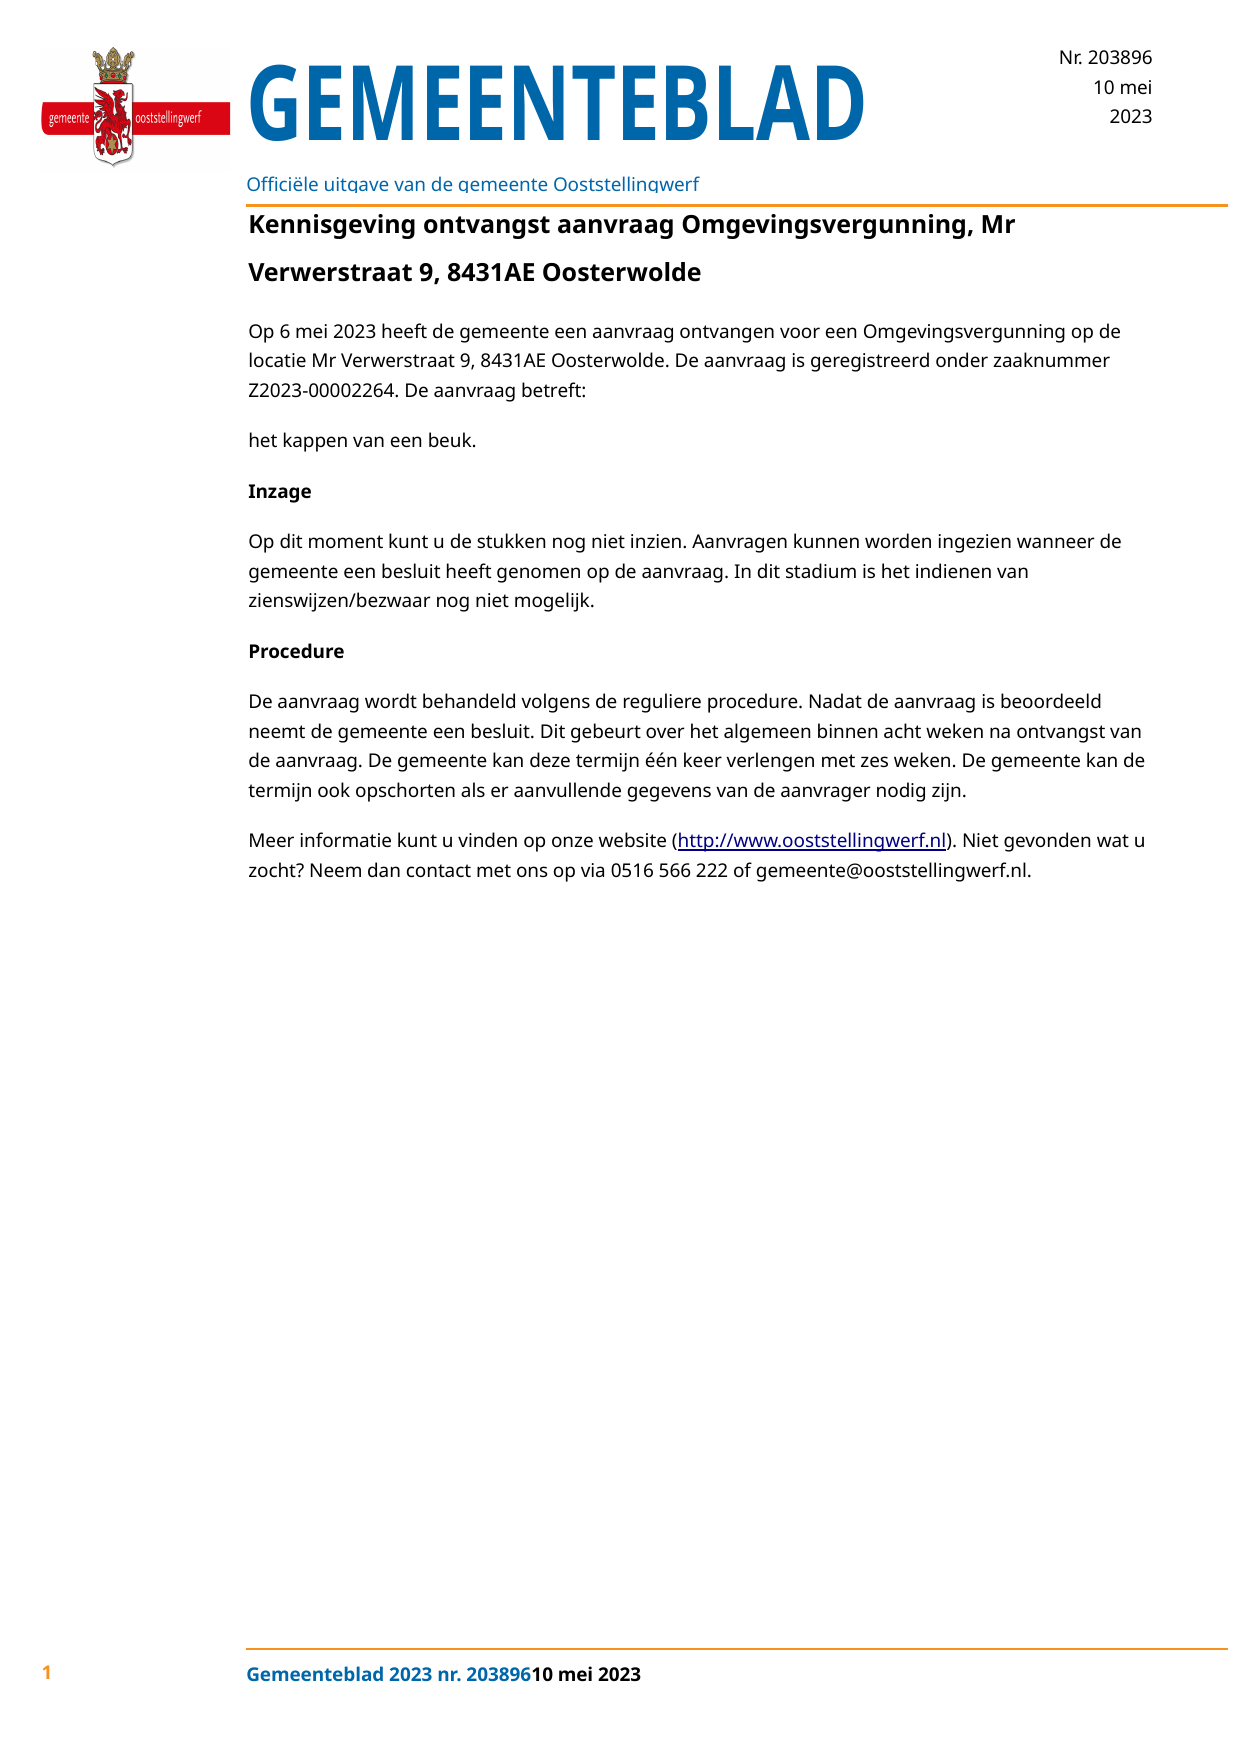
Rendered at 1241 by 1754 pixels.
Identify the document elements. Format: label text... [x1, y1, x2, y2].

text Op dit moment kunt u de stukken nog niet inzien. Aanvragen kunnen worden ingezien wanneer de gemeente een besluit heeft genomen op de aanvraag. In dit stadium is het indienen van zienswijzen/bezwaar nog niet mogelijk. [248, 528, 1152, 613]
picture [41, 47, 231, 172]
text het kappen van een beuk. [248, 427, 1152, 453]
text Op 6 mei 2023 heeft de gemeente een aanvraag ontvangen voor een Omgevingsvergunning op de locatie Mr Verwerstraat 9, 8431AE Oosterwolde. De aanvraag is geregistreerd onder zaaknummer Z2023-00002264. De aanvraag betreft: [248, 318, 1152, 403]
text De aanvraag wordt behandeld volgens de reguliere procedure. Nadat de aanvraag is beoordeeld neemt de gemeente een besluit. Dit gebeurt over het algemeen binnen acht weken na ontvangst van de aanvraag. De gemeente kan deze termijn één keer verlengen met zes weken. De gemeente kan de termijn ook opschorten als er aanvullende gegevens van de aanvrager nodig zijn. [248, 688, 1152, 803]
text Meer informatie kunt u vinden op onze website (http://www.ooststellingwerf.nl). Niet gevonden wat u zocht? Neem dan contact met ons op via 0516 566 222 of gemeente@ooststellingwerf.nl. [248, 827, 1152, 883]
text Kennisgeving ontvangst aanvraag Omgevingsvergunning, Mr Verwerstraat 9, 8431AE Oosterwolde [248, 207, 1152, 288]
text Procedure [248, 638, 1152, 664]
text Inzage [248, 478, 1152, 504]
